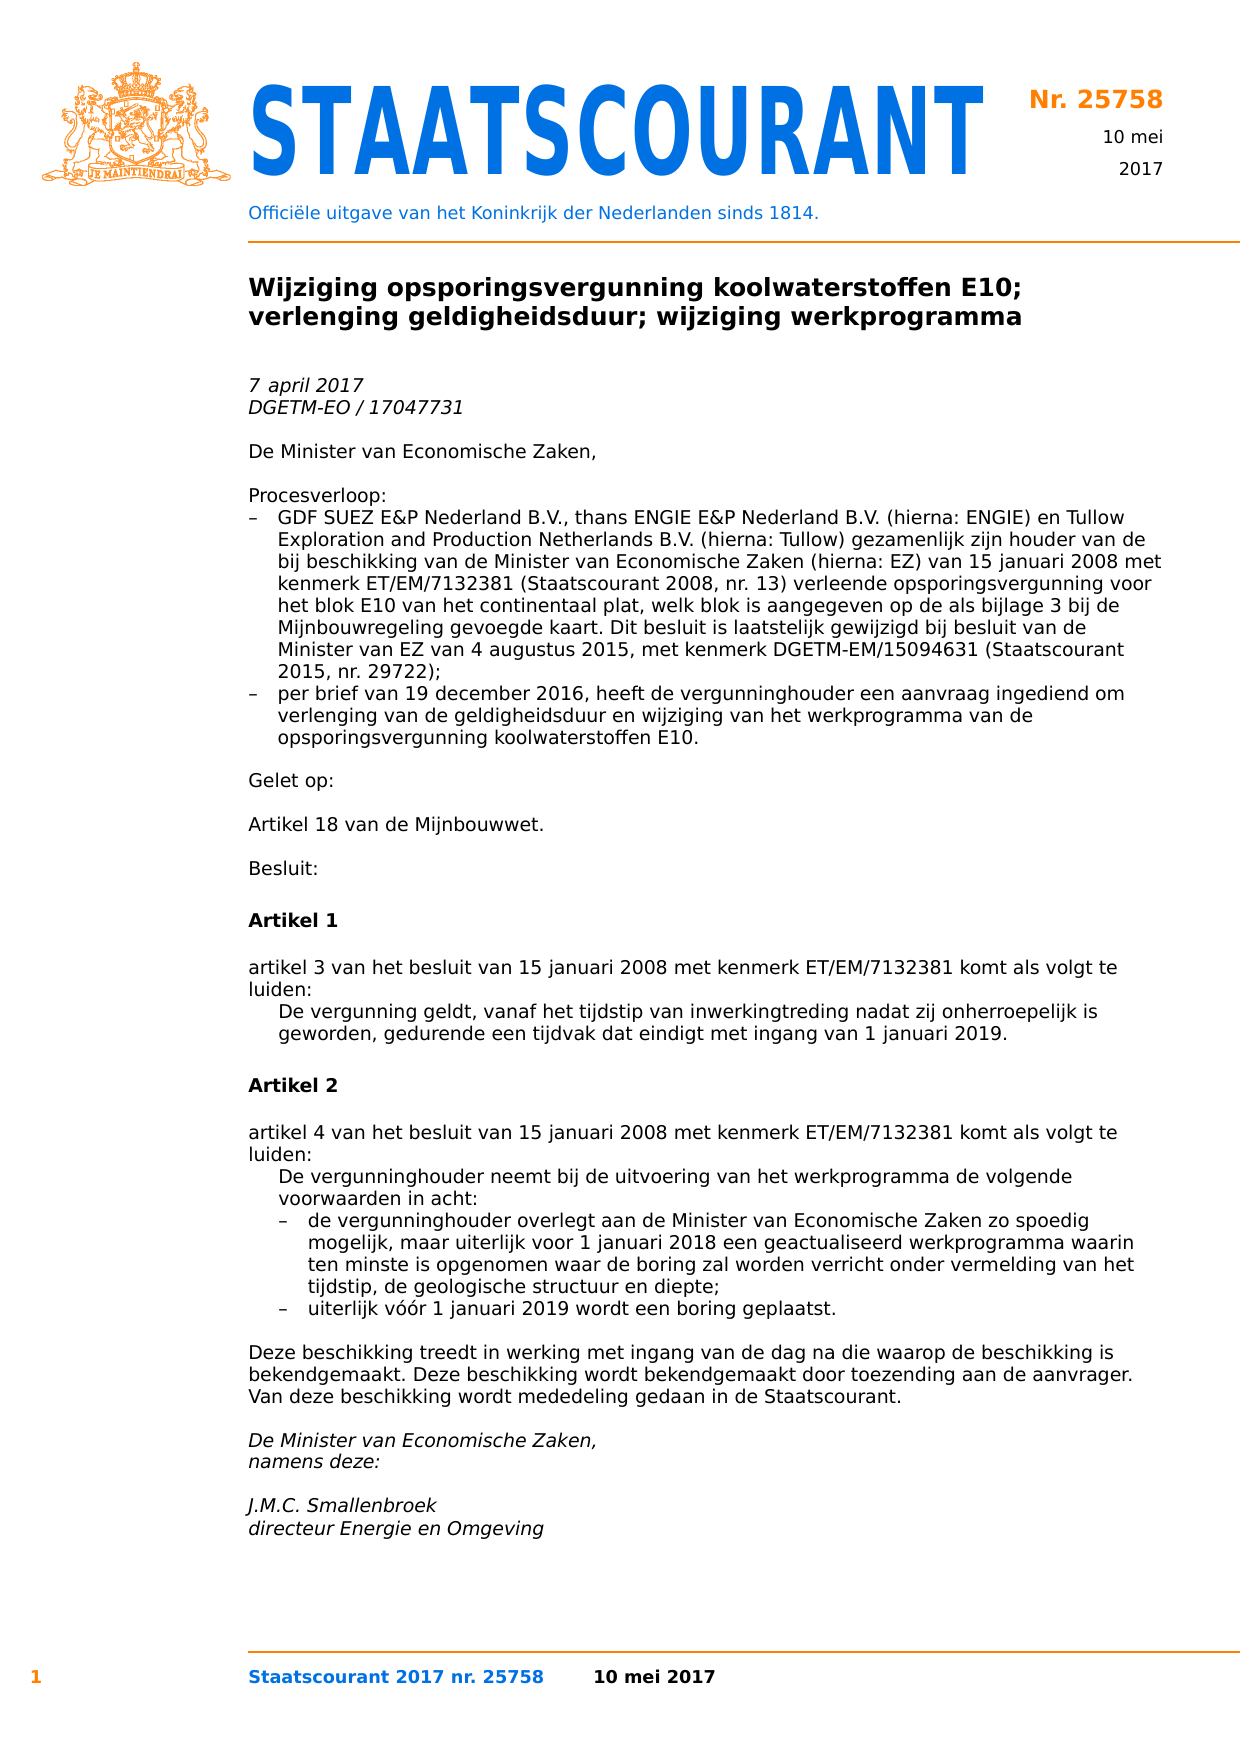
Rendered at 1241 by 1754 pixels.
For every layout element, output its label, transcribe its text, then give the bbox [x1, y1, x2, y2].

table_header [25, 62, 248, 241]
subtitle Artikel 2 [248, 1075, 1163, 1097]
subtitle Artikel 1 [248, 910, 1163, 932]
text 7 april 2017 [248, 375, 1163, 397]
table_header STAATSCOURANT [248, 62, 998, 203]
text Artikel 18 van de Mijnbouwwet. [248, 814, 1163, 836]
text De vergunninghouder neemt bij de uitvoering van het werkprogramma de volgende voorwaarden in acht: [278, 1166, 1163, 1210]
text artikel 4 van het besluit van 15 januari 2008 met kenmerk ET/EM/7132381 komt als volgt te luiden: [248, 1122, 1163, 1166]
text Besluit: [248, 858, 1163, 880]
table_cell Officiële uitgave van het Koninkrijk der Nederlanden sinds 1814. [248, 203, 1240, 241]
text De Minister van Economische Zaken, [248, 441, 1163, 463]
picture [41, 62, 231, 186]
text De vergunning geldt, vanaf het tijdstip van inwerkingtreding nadat zij onherroepelijk is geworden, gedurende een tijdvak dat eindigt met ingang van 1 januari 2019. [278, 1001, 1163, 1045]
table_cell 2017 [998, 153, 1240, 203]
subtitle Wijziging opsporingsvergunning koolwaterstoffen E10; verlenging geldigheidsduur; wijziging werkprogramma [248, 273, 1163, 331]
text – uiterlijk vóór 1 januari 2019 wordt een boring geplaatst. [278, 1298, 1163, 1320]
table_header Nr. 25758 [998, 62, 1240, 121]
text artikel 3 van het besluit van 15 januari 2008 met kenmerk ET/EM/7132381 komt als volgt te luiden: [248, 957, 1163, 1001]
text DGETM-EO / 17047731 [248, 397, 1163, 419]
text Procesverloop: [248, 485, 1163, 507]
text – de vergunninghouder overlegt aan de Minister van Economische Zaken zo spoedig mogelijk, maar uiterlijk voor 1 januari 2018 een geactualiseerd werkprogramma waarin ten minste is opgenomen waar de boring zal worden verricht onder vermelding van het tijdstip, de geologische structuur en diepte; [278, 1210, 1163, 1298]
text De Minister van Economische Zaken, namens deze: J.M.C. Smallenbroek directeur Energie en Omgeving [248, 1429, 1163, 1539]
text Deze beschikking treedt in werking met ingang van de dag na die waarop de beschikking is bekendgemaakt. Deze beschikking wordt bekendgemaakt door toezending aan de aanvrager. Van deze beschikking wordt mededeling gedaan in de Staatscourant. [248, 1342, 1163, 1408]
table_cell 10 mei [998, 121, 1240, 153]
text – per brief van 19 december 2016, heeft de vergunninghouder een aanvraag ingediend om verlenging van de geldigheidsduur en wijziging van het werkprogramma van de opsporingsvergunning koolwaterstoffen E10. [248, 683, 1163, 748]
text Gelet op: [248, 770, 1163, 792]
text – GDF SUEZ E&P Nederland B.V., thans ENGIE E&P Nederland B.V. (hierna: ENGIE) en Tullow Exploration and Production Netherlands B.V. (hierna: Tullow) gezamenlijk zijn houder van de bij beschikking van de Minister van Economische Zaken (hierna: EZ) van 15 januari 2008 met kenmerk ET/EM/7132381 (Staatscourant 2008, nr. 13) verleende opsporingsvergunning voor het blok E10 van het continentaal plat, welk blok is aangegeven op de als bijlage 3 bij de Mijnbouwregeling gevoegde kaart. Dit besluit is laatstelijk gewijzigd bij besluit van de Minister van EZ van 4 augustus 2015, met kenmerk DGETM-EM/15094631 (Staatscourant 2015, nr. 29722); [248, 507, 1163, 683]
